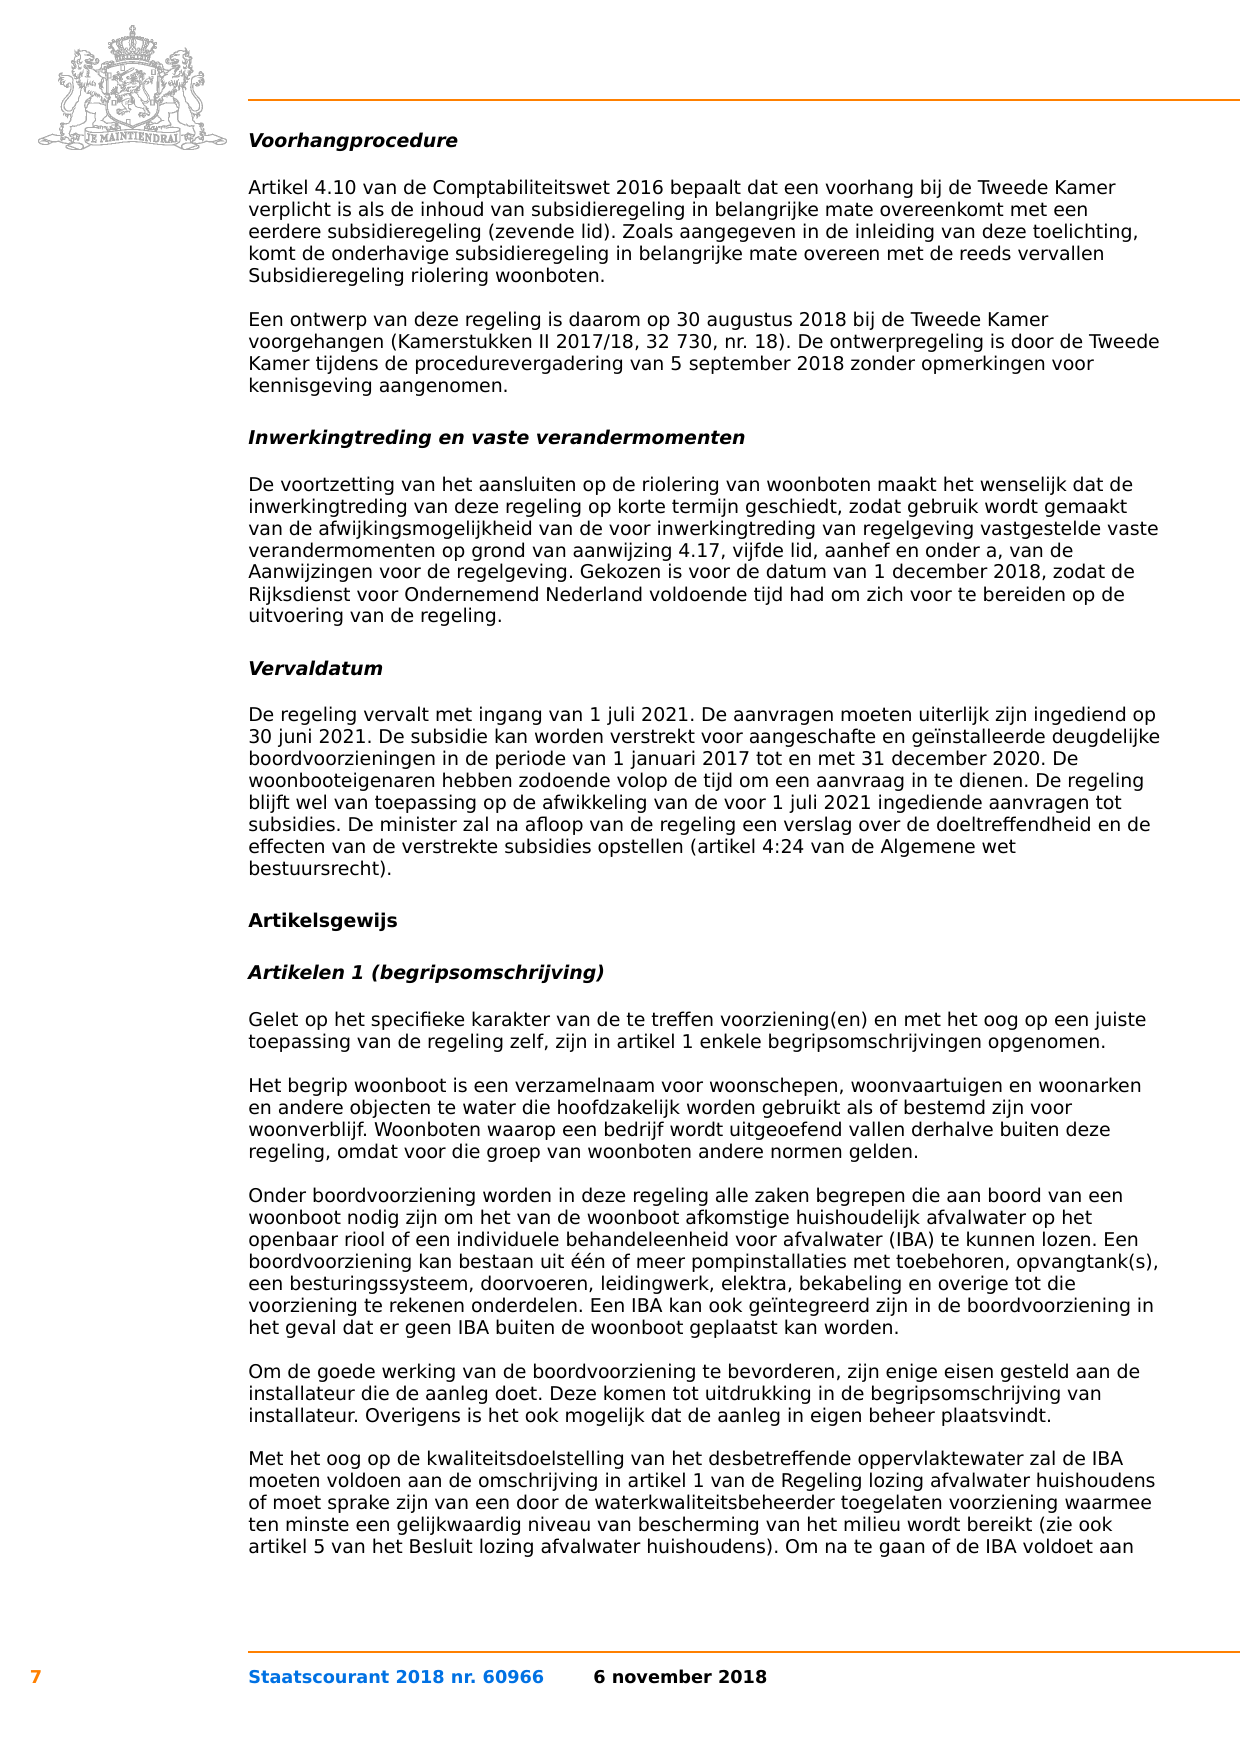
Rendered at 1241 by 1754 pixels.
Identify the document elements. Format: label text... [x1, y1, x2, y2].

text Het begrip woonboot is een verzamelnaam voor woonschepen, woonvaartuigen en woonarken en andere objecten te water die hoofdzakelijk worden gebruikt als of bestemd zijn voor woonverblijf. Woonboten waarop een bedrijf wordt uitgeoefend vallen derhalve buiten deze regeling, omdat voor die groep van woonboten andere normen gelden. [248, 1075, 1163, 1163]
subtitle Artikelsgewijs [248, 910, 1163, 932]
text Met het oog op de kwaliteitsdoelstelling van het desbetreffende oppervlaktewater zal de IBA moeten voldoen aan de omschrijving in artikel 1 van de Regeling lozing afvalwater huishoudens of moet sprake zijn van een door de waterkwaliteitsbeheerder toegelaten voorziening waarmee ten minste een gelijkwaardig niveau van bescherming van het milieu wordt bereikt (zie ook artikel 5 van het Besluit lozing afvalwater huishoudens). Om na te gaan of de IBA voldoet aan [248, 1448, 1163, 1558]
text Een ontwerp van deze regeling is daarom op 30 augustus 2018 bij de Tweede Kamer voorgehangen (Kamerstukken II 2017/18, 32 730, nr. 18). De ontwerpregeling is door de Tweede Kamer tijdens de procedurevergadering van 5 september 2018 zonder opmerkingen voor kennisgeving aangenomen. [248, 309, 1163, 397]
picture [38, 25, 227, 150]
text Om de goede werking van de boordvoorziening te bevorderen, zijn enige eisen gesteld aan de installateur die de aanleg doet. Deze komen tot uitdrukking in de begripsomschrijving van installateur. Overigens is het ook mogelijk dat de aanleg in eigen beheer plaatsvindt. [248, 1361, 1163, 1426]
subtitle Voorhangprocedure [248, 130, 1163, 152]
text Gelet op het specifieke karakter van de te treffen voorziening(en) en met het oog op een juiste toepassing van de regeling zelf, zijn in artikel 1 enkele begripsomschrijvingen opgenomen. [248, 1009, 1163, 1053]
text Onder boordvoorziening worden in deze regeling alle zaken begrepen die aan boord van een woonboot nodig zijn om het van de woonboot afkomstige huishoudelijk afvalwater op het openbaar riool of een individuele behandeleenheid voor afvalwater (IBA) te kunnen lozen. Een boordvoorziening kan bestaan uit één of meer pompinstallaties met toebehoren, opvangtank(s), een besturingssysteem, doorvoeren, leidingwerk, elektra, bekabeling en overige tot die voorziening te rekenen onderdelen. Een IBA kan ook geïntegreerd zijn in de boordvoorziening in het geval dat er geen IBA buiten de woonboot geplaatst kan worden. [248, 1185, 1163, 1339]
subtitle Artikelen 1 (begripsomschrijving) [248, 962, 1163, 984]
subtitle Vervaldatum [248, 657, 1163, 679]
text De regeling vervalt met ingang van 1 juli 2021. De aanvragen moeten uiterlijk zijn ingediend op 30 juni 2021. De subsidie kan worden verstrekt voor aangeschafte en geïnstalleerde deugdelijke boordvoorzieningen in de periode van 1 januari 2017 tot en met 31 december 2020. De woonbooteigenaren hebben zodoende volop de tijd om een aanvraag in te dienen. De regeling blijft wel van toepassing op de afwikkeling van de voor 1 juli 2021 ingediende aanvragen tot subsidies. De minister zal na afloop van de regeling een verslag over de doeltreffendheid en de effecten van de verstrekte subsidies opstellen (artikel 4:24 van de Algemene wet bestuursrecht). [248, 704, 1163, 880]
subtitle Inwerkingtreding en vaste verandermomenten [248, 427, 1163, 448]
text De voortzetting van het aansluiten op de riolering van woonboten maakt het wenselijk dat de inwerkingtreding van deze regeling op korte termijn geschiedt, zodat gebruik wordt gemaakt van de afwijkingsmogelijkheid van de voor inwerkingtreding van regelgeving vastgestelde vaste verandermomenten op grond van aanwijzing 4.17, vijfde lid, aanhef en onder a, van de Aanwijzingen voor de regelgeving. Gekozen is voor de datum van 1 december 2018, zodat de Rijksdienst voor Ondernemend Nederland voldoende tijd had om zich voor te bereiden op de uitvoering van de regeling. [248, 473, 1163, 627]
text Artikel 4.10 van de Comptabiliteitswet 2016 bepaalt dat een voorhang bij de Tweede Kamer verplicht is als de inhoud van subsidieregeling in belangrijke mate overeenkomt met een eerdere subsidieregeling (zevende lid). Zoals aangegeven in de inleiding van deze toelichting, komt de onderhavige subsidieregeling in belangrijke mate overeen met de reeds vervallen Subsidieregeling riolering woonboten. [248, 177, 1163, 287]
